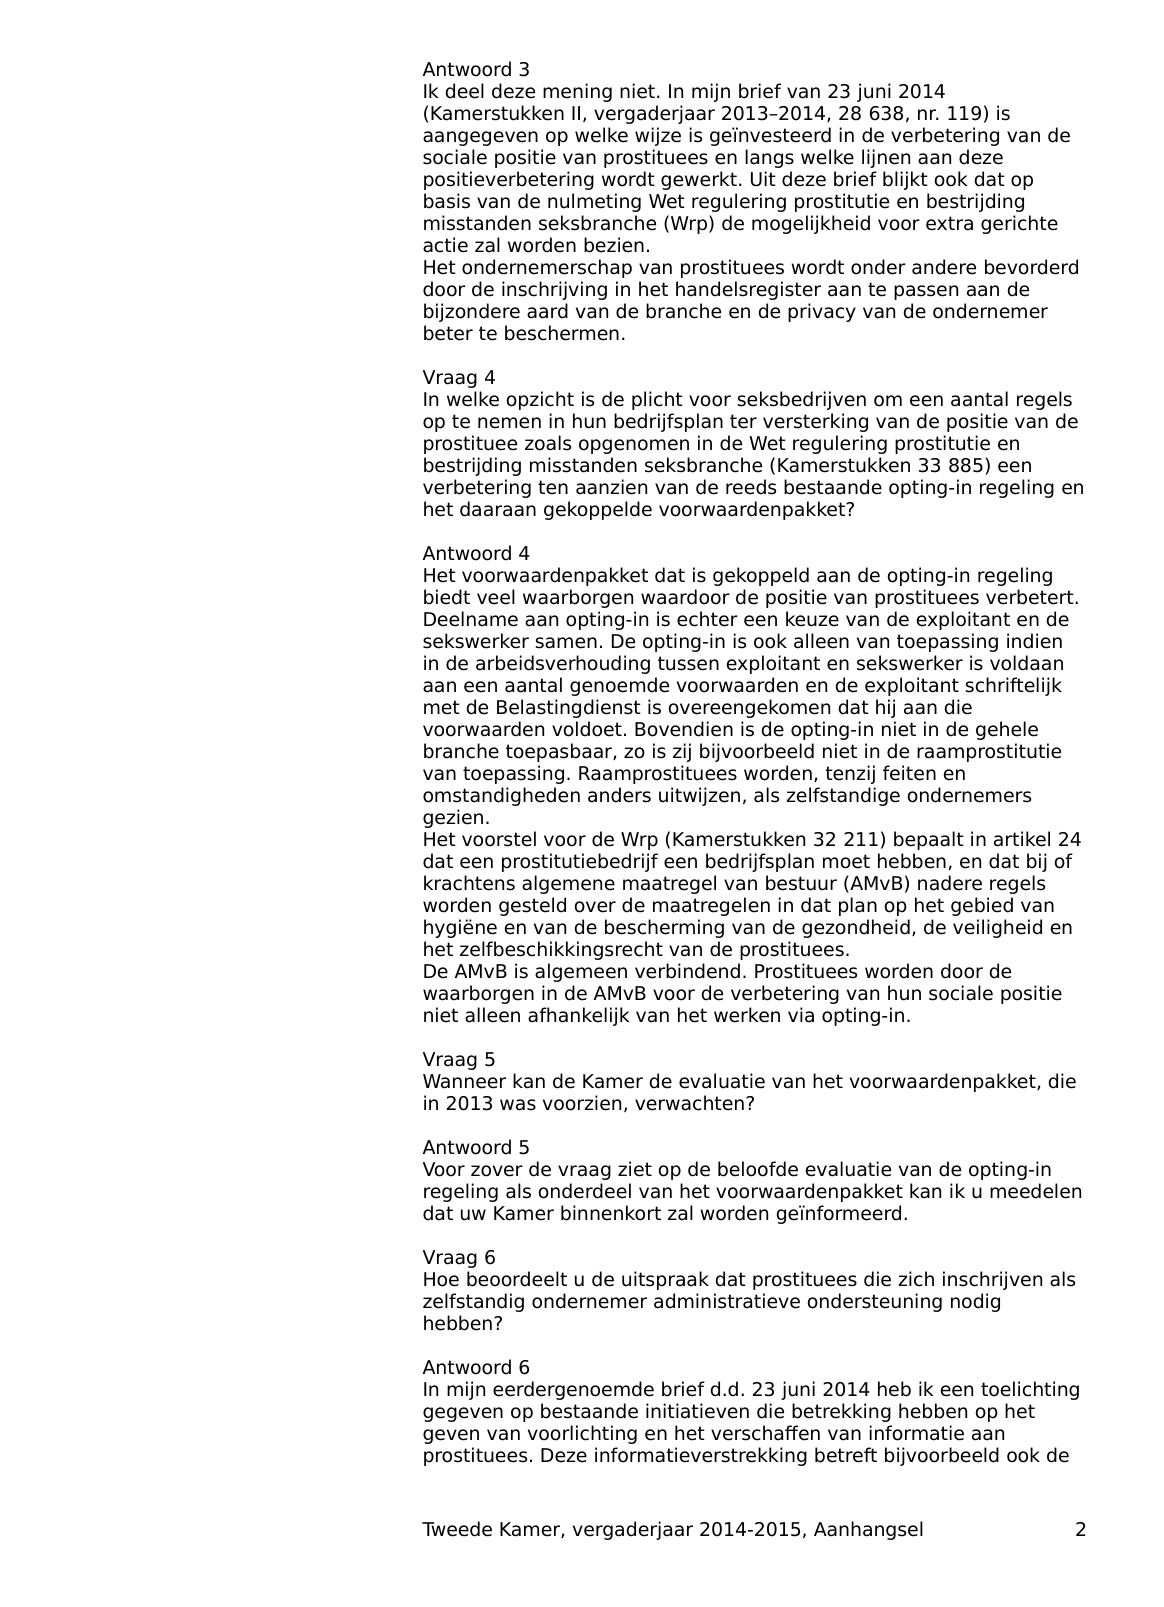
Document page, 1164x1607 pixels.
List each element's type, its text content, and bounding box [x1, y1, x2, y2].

text Vraag 5 [422, 1049, 1087, 1071]
text Antwoord 5 [422, 1137, 1087, 1159]
text Antwoord 4 [422, 543, 1087, 565]
text In mijn eerdergenoemde brief d.d. 23 juni 2014 heb ik een toelichting gegeven op bestaande initiatieven die betrekking hebben op het geven van voorlichting en het verschaffen van informatie aan prostituees. Deze informatieverstrekking betreft bijvoorbeeld ook de [422, 1379, 1087, 1467]
text Het voorstel voor de Wrp (Kamerstukken 32 211) bepaalt in artikel 24 dat een prostitutiebedrijf een bedrijfsplan moet hebben, en dat bij of krachtens algemene maatregel van bestuur (AMvB) nadere regels worden gesteld over de maatregelen in dat plan op het gebied van hygiëne en van de bescherming van de gezondheid, de veiligheid en het zelfbeschikkingsrecht van de prostituees. [422, 829, 1087, 961]
text Ik deel deze mening niet. In mijn brief van 23 juni 2014 (Kamerstukken II, vergaderjaar 2013–2014, 28 638, nr. 119) is aangegeven op welke wijze is geïnvesteerd in de verbetering van de sociale positie van prostituees en langs welke lijnen aan deze positieverbetering wordt gewerkt. Uit deze brief blijkt ook dat op basis van de nulmeting Wet regulering prostitutie en bestrijding misstanden seksbranche (Wrp) de mogelijkheid voor extra gerichte actie zal worden bezien. [422, 81, 1087, 257]
text Hoe beoordeelt u de uitspraak dat prostituees die zich inschrijven als zelfstandig ondernemer administratieve ondersteuning nodig hebben? [422, 1269, 1087, 1335]
text Het voorwaardenpakket dat is gekoppeld aan de opting-in regeling biedt veel waarborgen waardoor de positie van prostituees verbetert. Deelname aan opting-in is echter een keuze van de exploitant en de sekswerker samen. De opting-in is ook alleen van toepassing indien in de arbeidsverhouding tussen exploitant en sekswerker is voldaan aan een aantal genoemde voorwaarden en de exploitant schriftelijk met de Belastingdienst is overeengekomen dat hij aan die voorwaarden voldoet. Bovendien is de opting-in niet in de gehele branche toepasbaar, zo is zij bijvoorbeeld niet in de raamprostitutie van toepassing. Raamprostituees worden, tenzij feiten en omstandigheden anders uitwijzen, als zelfstandige ondernemers gezien. [422, 565, 1087, 829]
text Het ondernemerschap van prostituees wordt onder andere bevorderd door de inschrijving in het handelsregister aan te passen aan de bijzondere aard van de branche en de privacy van de ondernemer beter te beschermen. [422, 257, 1087, 345]
text Wanneer kan de Kamer de evaluatie van het voorwaardenpakket, die in 2013 was voorzien, verwachten? [422, 1071, 1087, 1115]
text Vraag 4 [422, 367, 1087, 389]
text Vraag 6 [422, 1247, 1087, 1269]
text De AMvB is algemeen verbindend. Prostituees worden door de waarborgen in de AMvB voor de verbetering van hun sociale positie niet alleen afhankelijk van het werken via opting-in. [422, 961, 1087, 1027]
text Voor zover de vraag ziet op de beloofde evaluatie van de opting-in regeling als onderdeel van het voorwaardenpakket kan ik u meedelen dat uw Kamer binnenkort zal worden geïnformeerd. [422, 1159, 1087, 1225]
text In welke opzicht is de plicht voor seksbedrijven om een aantal regels op te nemen in hun bedrijfsplan ter versterking van de positie van de prostituee zoals opgenomen in de Wet regulering prostitutie en bestrijding misstanden seksbranche (Kamerstukken 33 885) een verbetering ten aanzien van de reeds bestaande opting-in regeling en het daaraan gekoppelde voorwaardenpakket? [422, 389, 1087, 521]
text Antwoord 6 [422, 1357, 1087, 1379]
text Antwoord 3 [422, 59, 1087, 81]
